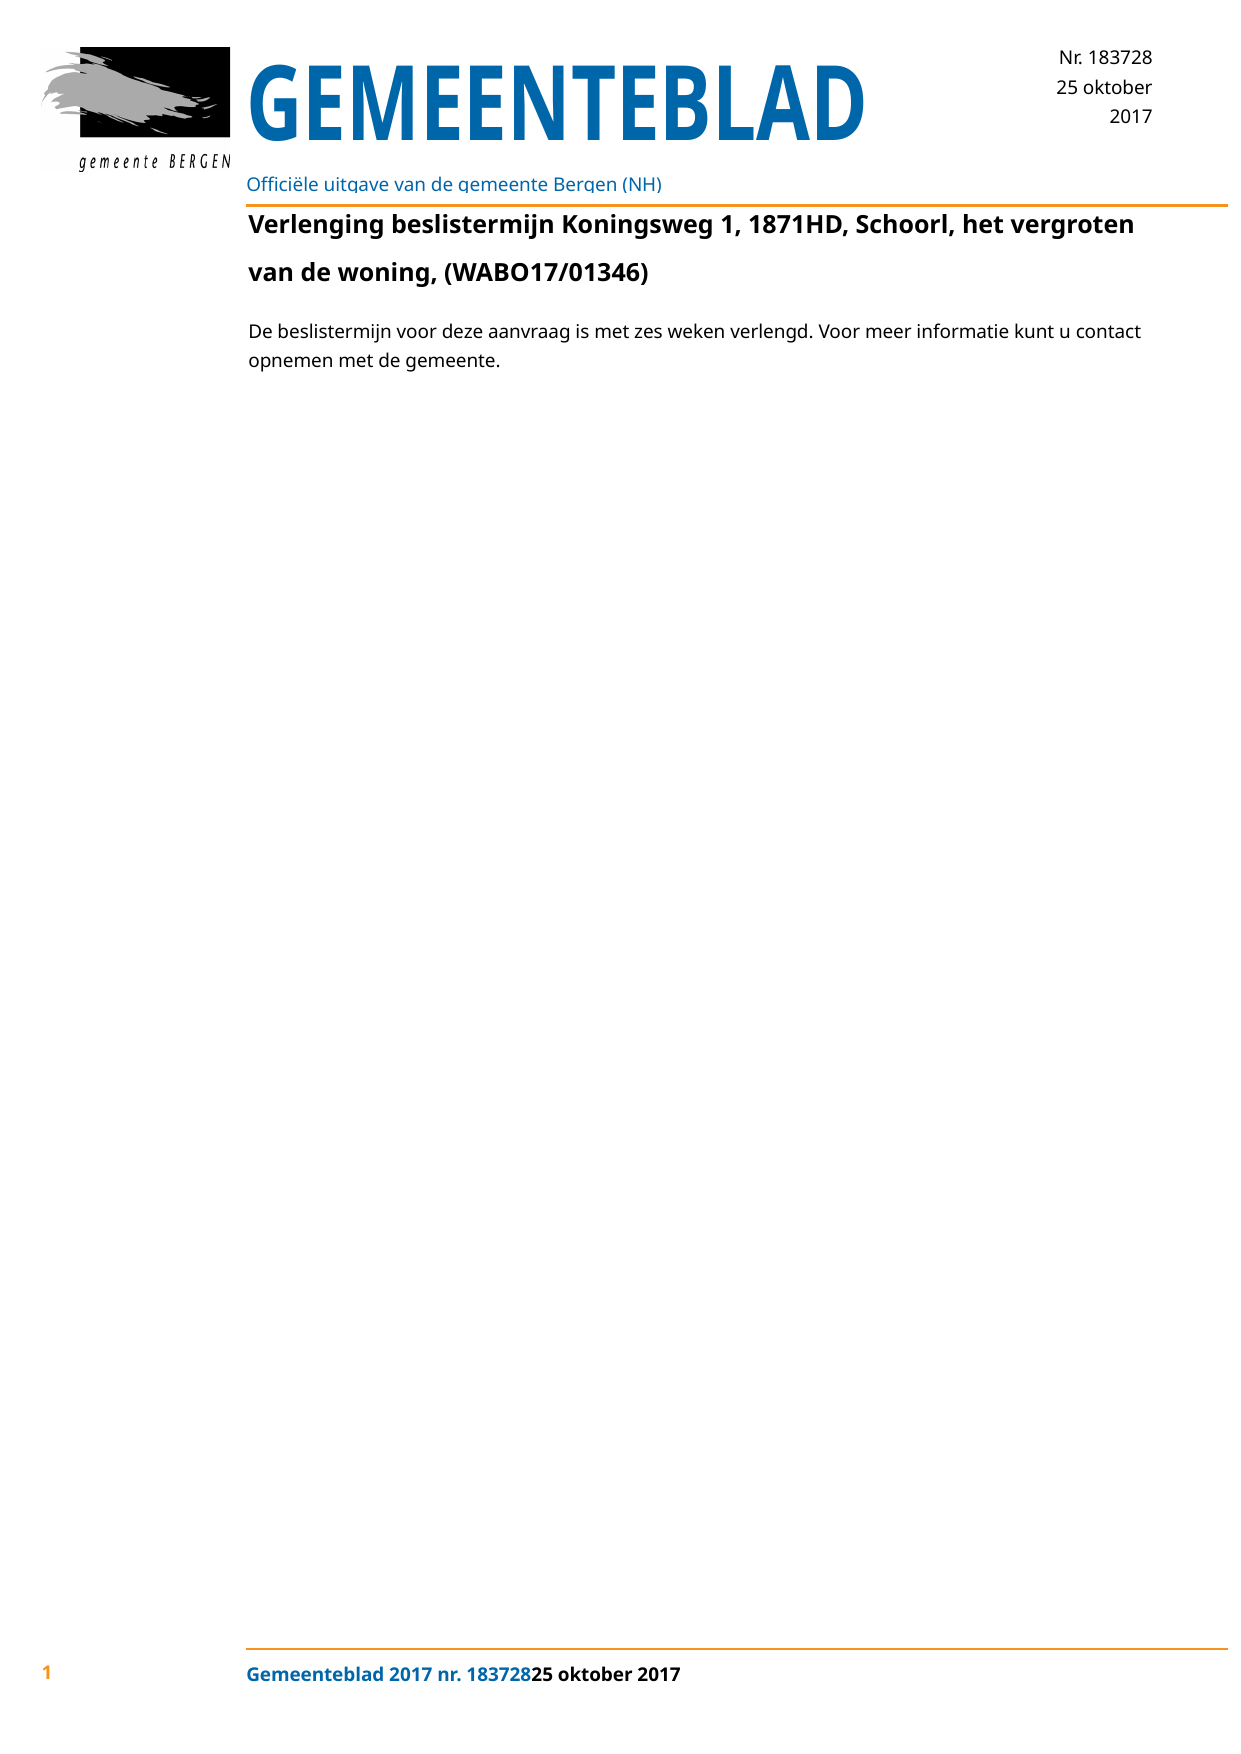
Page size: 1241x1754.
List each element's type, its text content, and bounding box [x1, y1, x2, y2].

picture [41, 47, 231, 172]
text De beslistermijn voor deze aanvraag is met zes weken verlengd. Voor meer informatie kunt u contact opnemen met de gemeente. [248, 318, 1152, 373]
text Verlenging beslistermijn Koningsweg 1, 1871HD, Schoorl, het vergroten van de woning, (WABO17/01346) [248, 207, 1152, 288]
